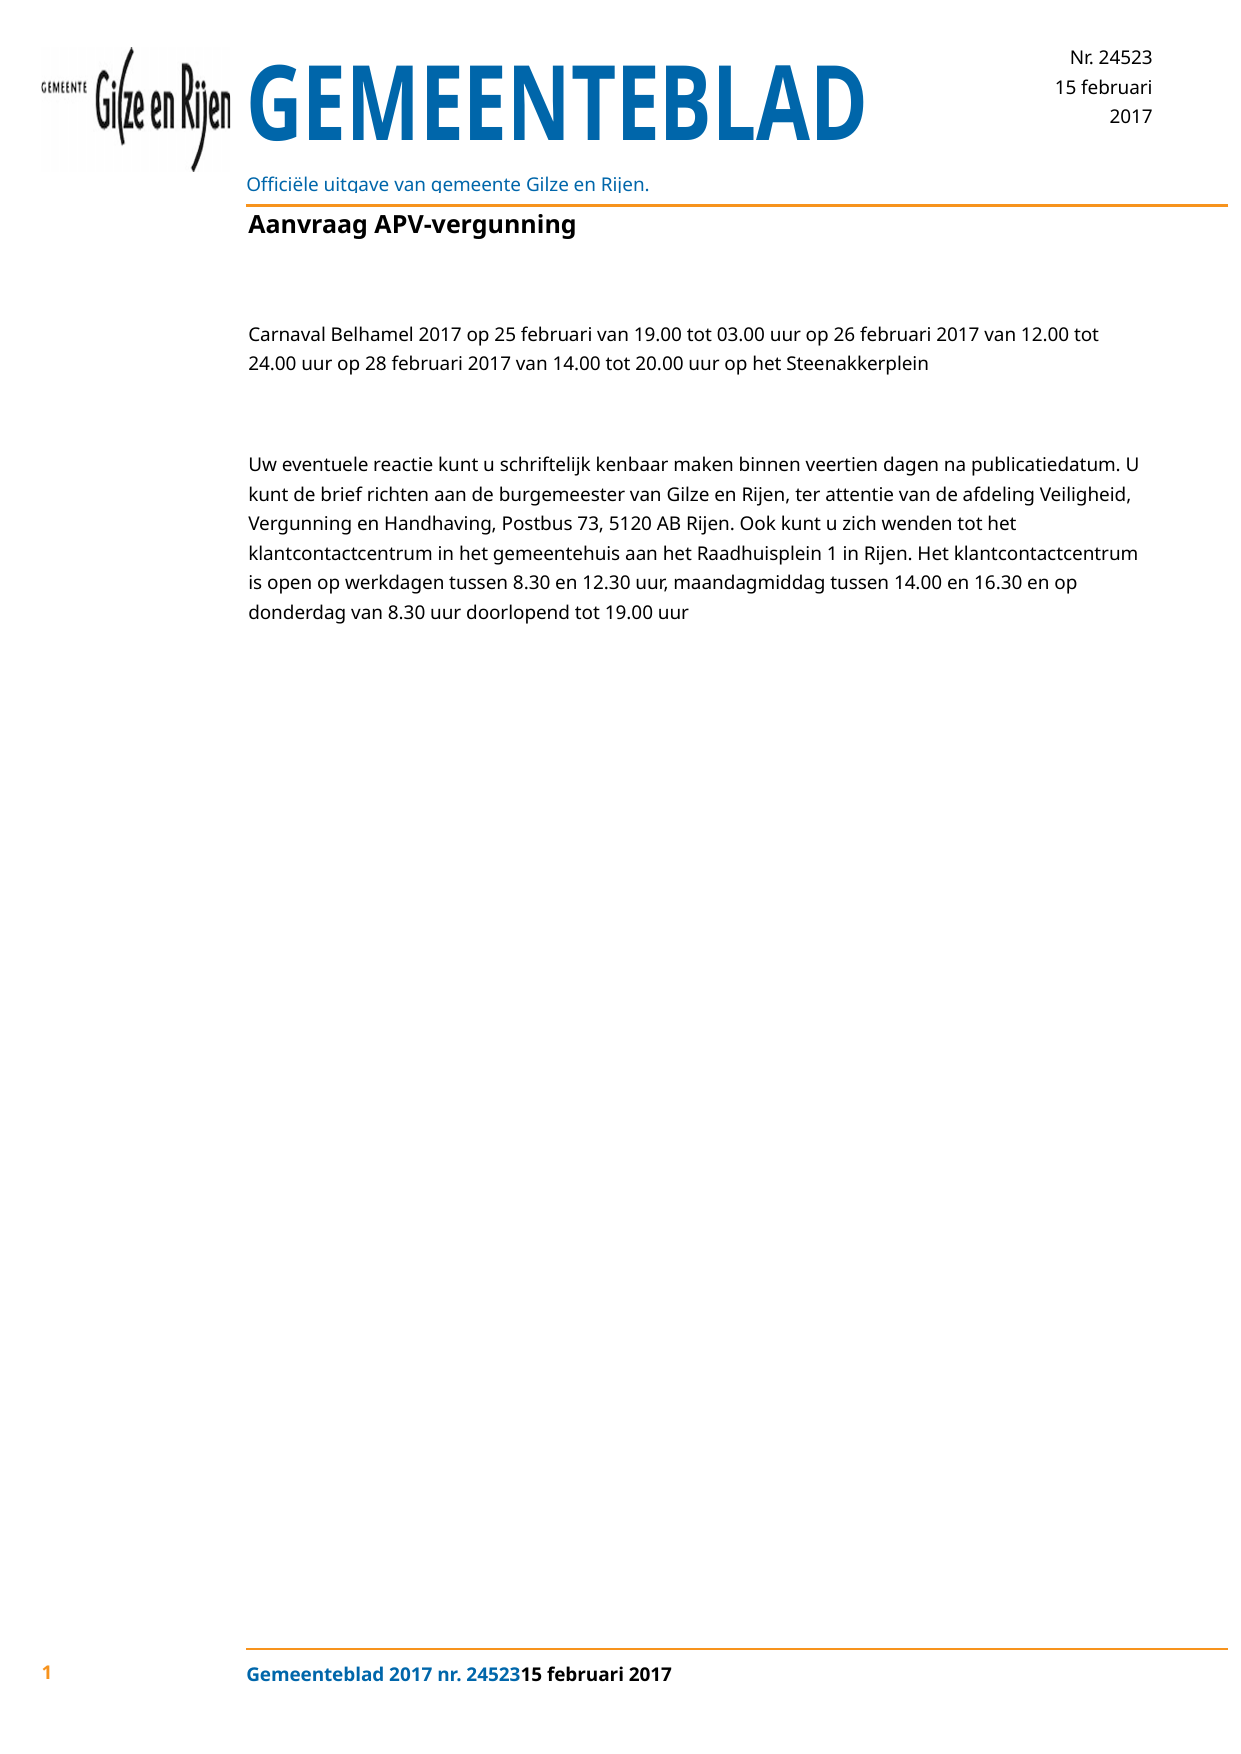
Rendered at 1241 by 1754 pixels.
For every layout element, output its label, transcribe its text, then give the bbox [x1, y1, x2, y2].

text Uw eventuele reactie kunt u schriftelijk kenbaar maken binnen veertien dagen na publicatiedatum. U kunt de brief richten aan de burgemeester van Gilze en Rijen, ter attentie van de afdeling Veiligheid, Vergunning en Handhaving, Postbus 73, 5120 AB Rijen. Ook kunt u zich wenden tot het klantcontactcentrum in het gemeentehuis aan het Raadhuisplein 1 in Rijen. Het klantcontactcentrum is open op werkdagen tussen 8.30 en 12.30 uur, maandagmiddag tussen 14.00 en 16.30 en op donderdag van 8.30 uur doorlopend tot 19.00 uur [248, 451, 1152, 625]
text Carnaval Belhamel 2017 op 25 februari van 19.00 tot 03.00 uur op 26 februari 2017 van 12.00 tot 24.00 uur op 28 februari 2017 van 14.00 tot 20.00 uur op het Steenakkerplein [248, 321, 1152, 376]
text Aanvraag APV-vergunning [248, 207, 1152, 241]
picture [41, 47, 231, 172]
